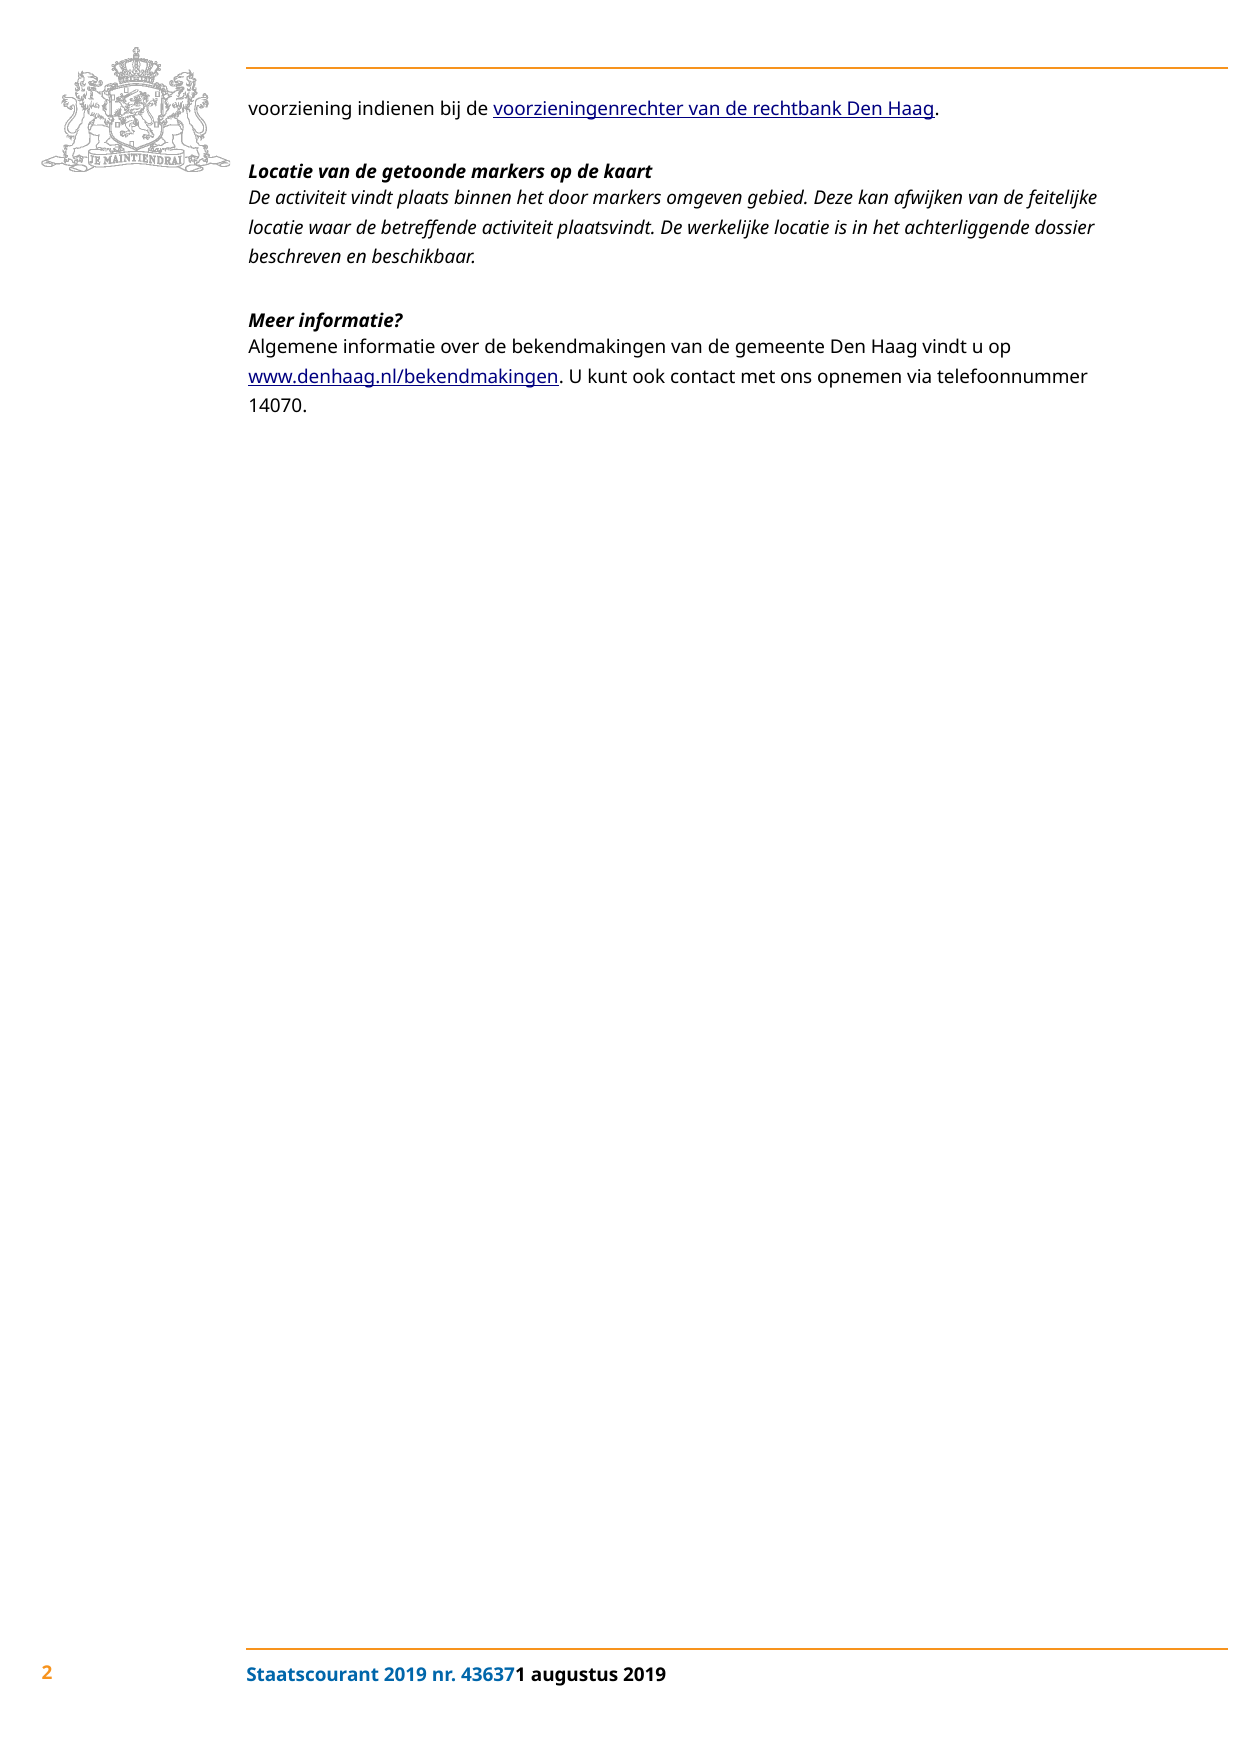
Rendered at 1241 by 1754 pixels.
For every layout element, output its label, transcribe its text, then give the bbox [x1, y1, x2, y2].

text De activiteit vindt plaats binnen het door markers omgeven gebied. Deze kan afwijken van de feitelijke locatie waar de betreffende activiteit plaatsvindt. De werkelijke locatie is in het achterliggende dossier beschreven en beschikbaar. [248, 184, 1152, 269]
text voorziening indienen bij de voorzieningenrechter van de rechtbank Den Haag. [248, 95, 1152, 121]
text Meer informatie? [248, 308, 1152, 333]
text Algemene informatie over de bekendmakingen van de gemeente Den Haag vindt u op www.denhaag.nl/bekendmakingen. U kunt ook contact met ons opnemen via telefoonnummer 14070. [248, 333, 1152, 418]
text Locatie van de getoonde markers op de kaart [248, 159, 1152, 184]
picture [41, 47, 231, 172]
